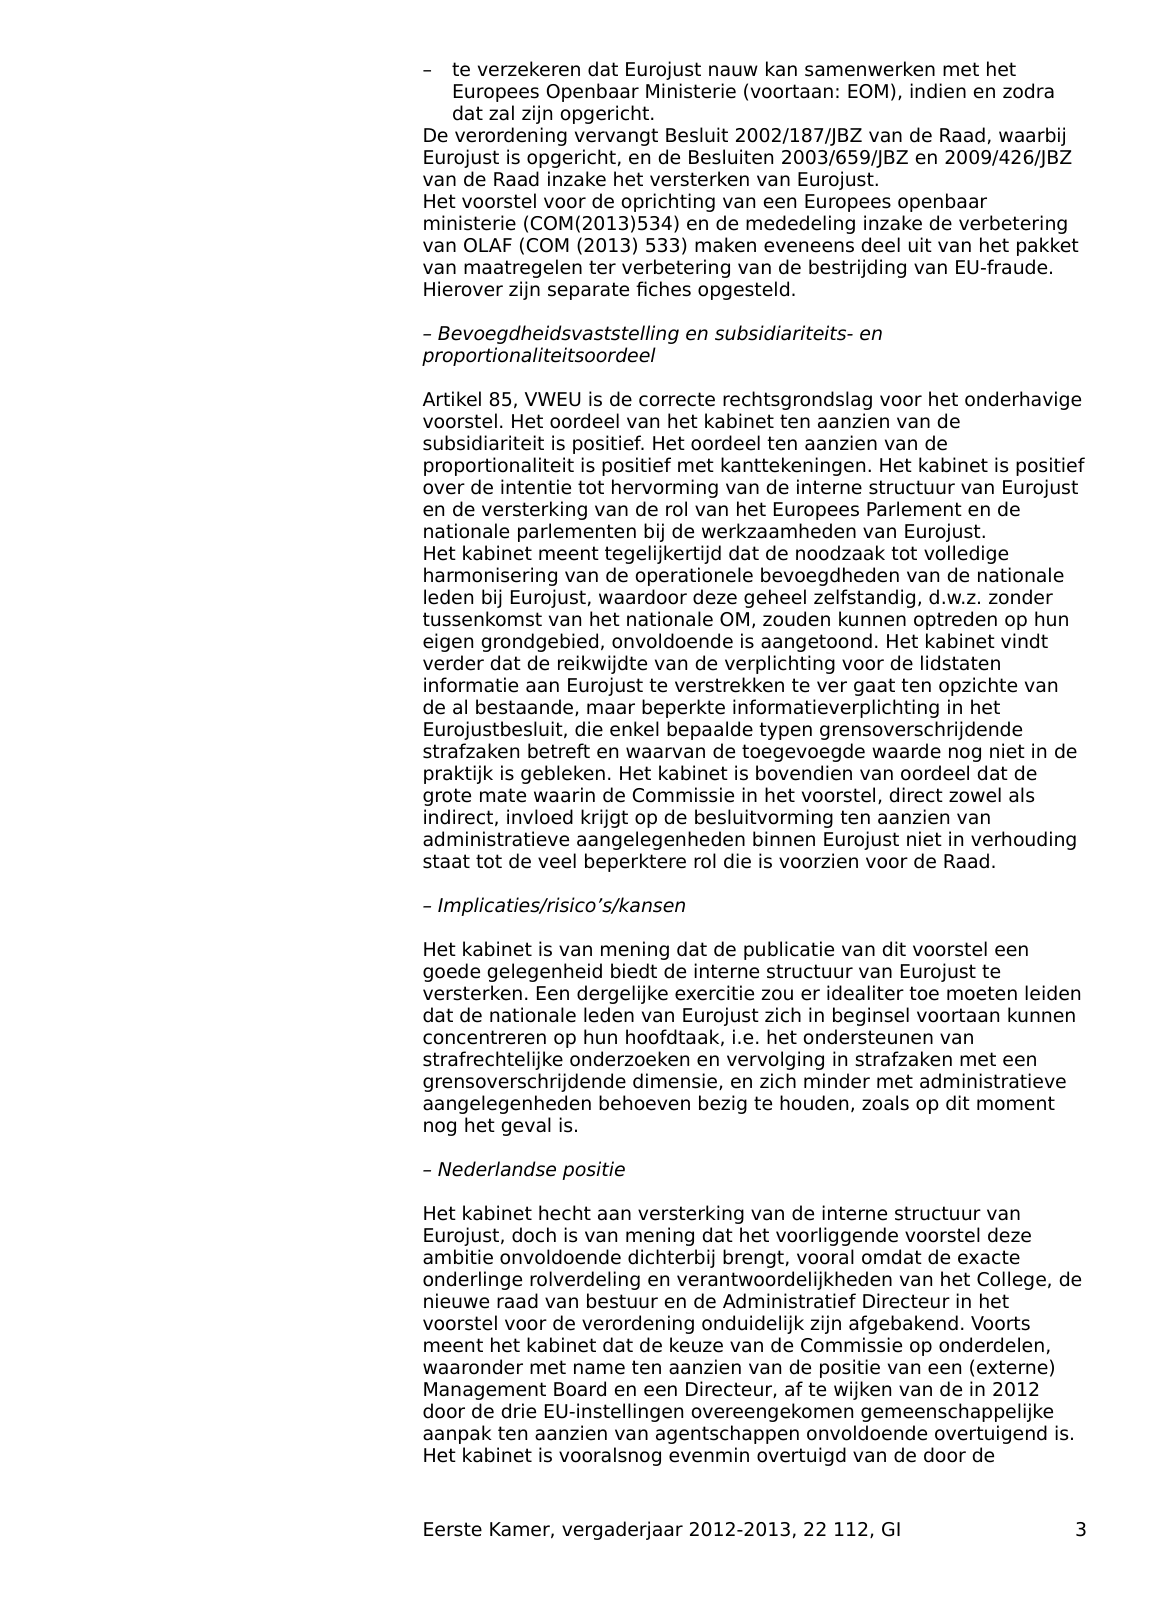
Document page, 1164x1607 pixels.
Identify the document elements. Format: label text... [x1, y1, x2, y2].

subtitle – Implicaties/risico’s/kansen [422, 895, 1087, 917]
text Artikel 85, VWEU is de correcte rechtsgrondslag voor het onderhavige voorstel. Het oordeel van het kabinet ten aanzien van de subsidiariteit is positief. Het oordeel ten aanzien van de proportionaliteit is positief met kanttekeningen. Het kabinet is positief over de intentie tot hervorming van de interne structuur van Eurojust en de versterking van de rol van het Europees Parlement en de nationale parlementen bij de werkzaamheden van Eurojust. [422, 389, 1087, 543]
text Het kabinet meent tegelijkertijd dat de noodzaak tot volledige harmonisering van de operationele bevoegdheden van de nationale leden bij Eurojust, waardoor deze geheel zelfstandig, d.w.z. zonder tussenkomst van het nationale OM, zouden kunnen optreden op hun eigen grondgebied, onvoldoende is aangetoond. Het kabinet vindt verder dat de reikwijdte van de verplichting voor de lidstaten informatie aan Eurojust te verstrekken te ver gaat ten opzichte van de al bestaande, maar beperkte informatieverplichting in het Eurojustbesluit, die enkel bepaalde typen grensoverschrijdende strafzaken betreft en waarvan de toegevoegde waarde nog niet in de praktijk is gebleken. Het kabinet is bovendien van oordeel dat de grote mate waarin de Commissie in het voorstel, direct zowel als indirect, invloed krijgt op de besluitvorming ten aanzien van administratieve aangelegenheden binnen Eurojust niet in verhouding staat tot de veel beperktere rol die is voorzien voor de Raad. [422, 543, 1087, 873]
text Het kabinet hecht aan versterking van de interne structuur van Eurojust, doch is van mening dat het voorliggende voorstel deze ambitie onvoldoende dichterbij brengt, vooral omdat de exacte onderlinge rolverdeling en verantwoordelijkheden van het College, de nieuwe raad van bestuur en de Administratief Directeur in het voorstel voor de verordening onduidelijk zijn afgebakend. Voorts meent het kabinet dat de keuze van de Commissie op onderdelen, waaronder met name ten aanzien van de positie van een (externe) Management Board en een Directeur, af te wijken van de in 2012 door de drie EU-instellingen overeengekomen gemeenschappelijke aanpak ten aanzien van agentschappen onvoldoende overtuigend is. Het kabinet is vooralsnog evenmin overtuigd van de door de [422, 1203, 1087, 1467]
text De verordening vervangt Besluit 2002/187/JBZ van de Raad, waarbij Eurojust is opgericht, en de Besluiten 2003/659/JBZ en 2009/426/JBZ van de Raad inzake het versterken van Eurojust. [422, 125, 1087, 191]
subtitle – Nederlandse positie [422, 1159, 1087, 1181]
text Het voorstel voor de oprichting van een Europees openbaar ministerie (COM(2013)534) en de mededeling inzake de verbetering van OLAF (COM (2013) 533) maken eveneens deel uit van het pakket van maatregelen ter verbetering van de bestrijding van EU-fraude. Hierover zijn separate fiches opgesteld. [422, 191, 1087, 301]
text – te verzekeren dat Eurojust nauw kan samenwerken met het Europees Openbaar Ministerie (voortaan: EOM), indien en zodra dat zal zijn opgericht. [422, 59, 1087, 125]
text Het kabinet is van mening dat de publicatie van dit voorstel een goede gelegenheid biedt de interne structuur van Eurojust te versterken. Een dergelijke exercitie zou er idealiter toe moeten leiden dat de nationale leden van Eurojust zich in beginsel voortaan kunnen concentreren op hun hoofdtaak, i.e. het ondersteunen van strafrechtelijke onderzoeken en vervolging in strafzaken met een grensoverschrijdende dimensie, en zich minder met administratieve aangelegenheden behoeven bezig te houden, zoals op dit moment nog het geval is. [422, 939, 1087, 1137]
subtitle – Bevoegdheidsvaststelling en subsidiariteits- en proportionaliteitsoordeel [422, 323, 1087, 367]
